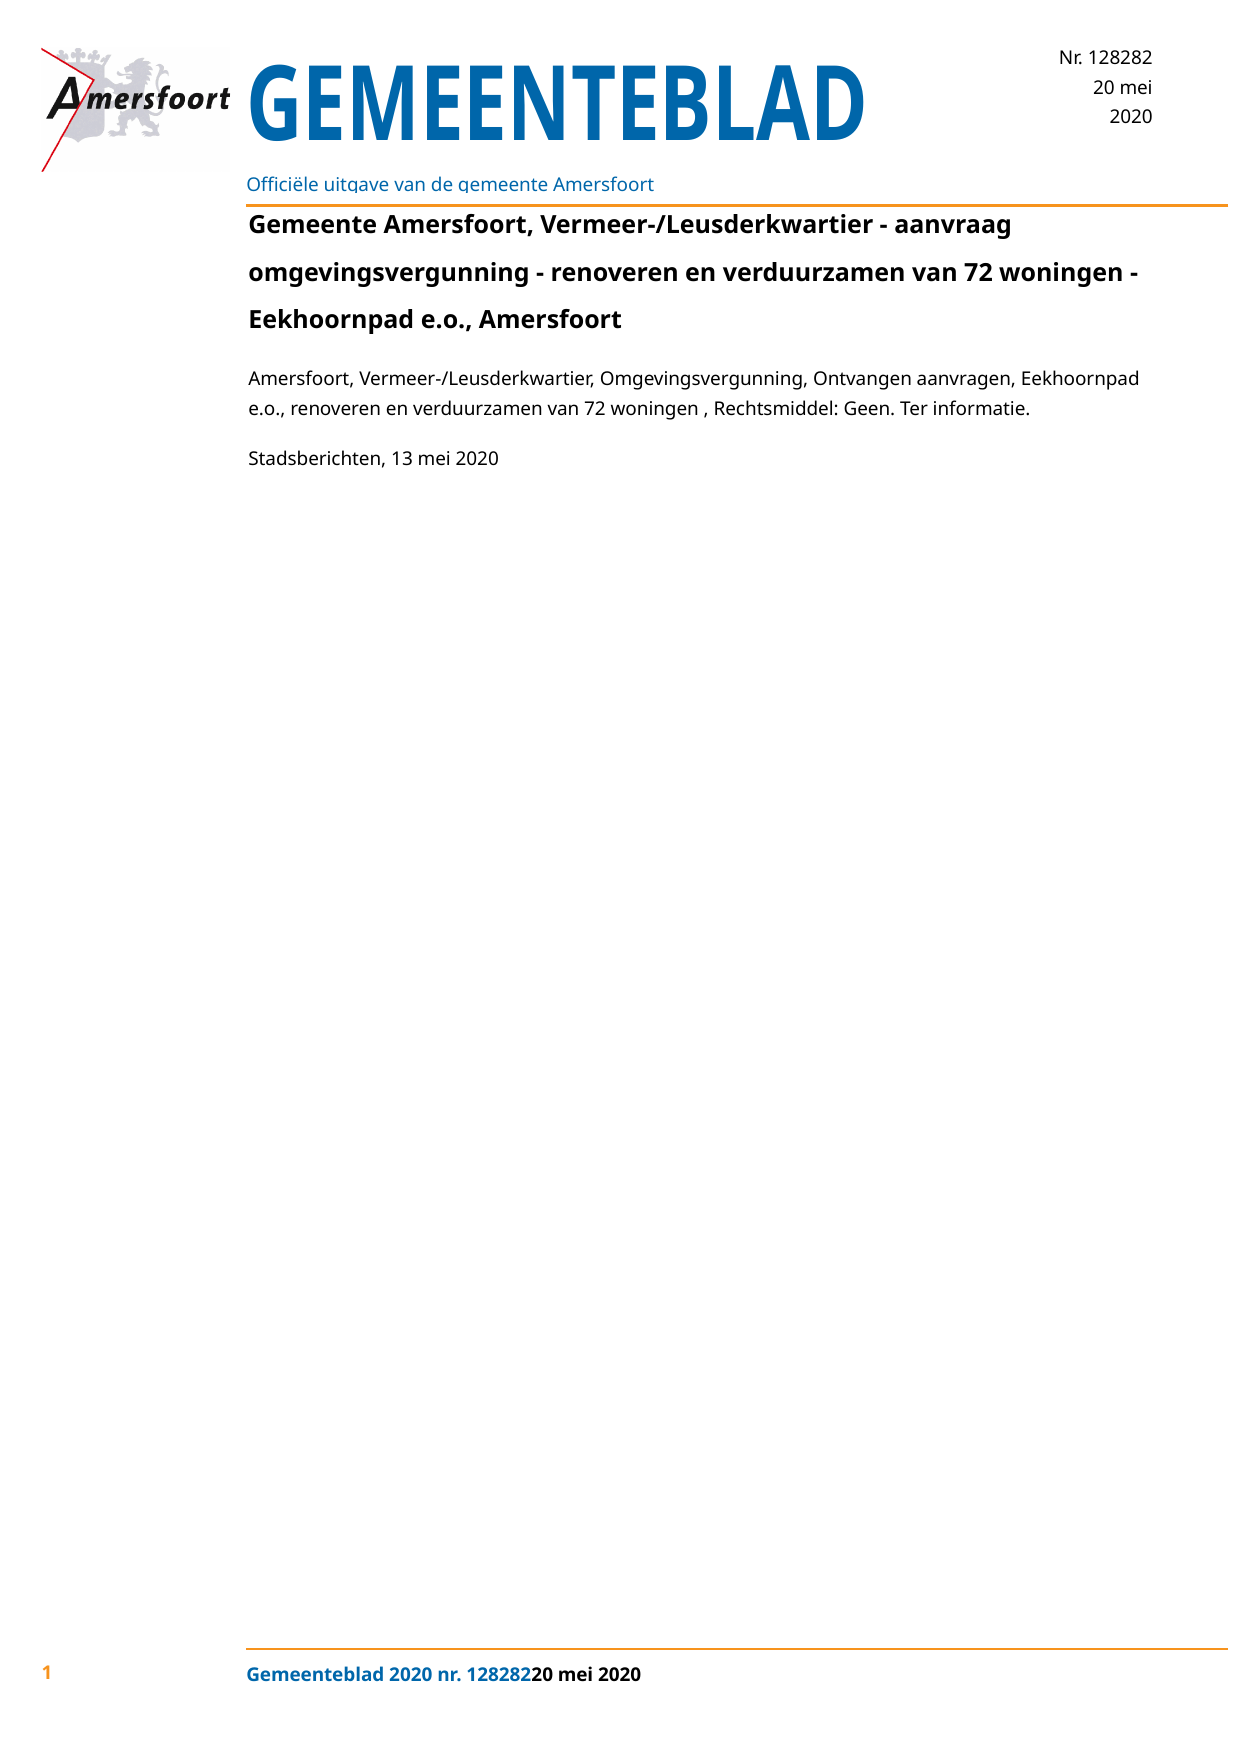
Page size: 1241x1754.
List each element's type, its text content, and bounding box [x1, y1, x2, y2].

text Amersfoort, Vermeer-/Leusderkwartier, Omgevingsvergunning, Ontvangen aanvragen, Eekhoornpad e.o., renoveren en verduurzamen van 72 woningen , Rechtsmiddel: Geen. Ter informatie. [248, 366, 1152, 421]
text Gemeente Amersfoort, Vermeer-/Leusderkwartier - aanvraag omgevingsvergunning - renoveren en verduurzamen van 72 woningen - Eekhoornpad e.o., Amersfoort [248, 207, 1152, 336]
text Stadsberichten, 13 mei 2020 [248, 446, 1152, 471]
picture [41, 47, 231, 172]
